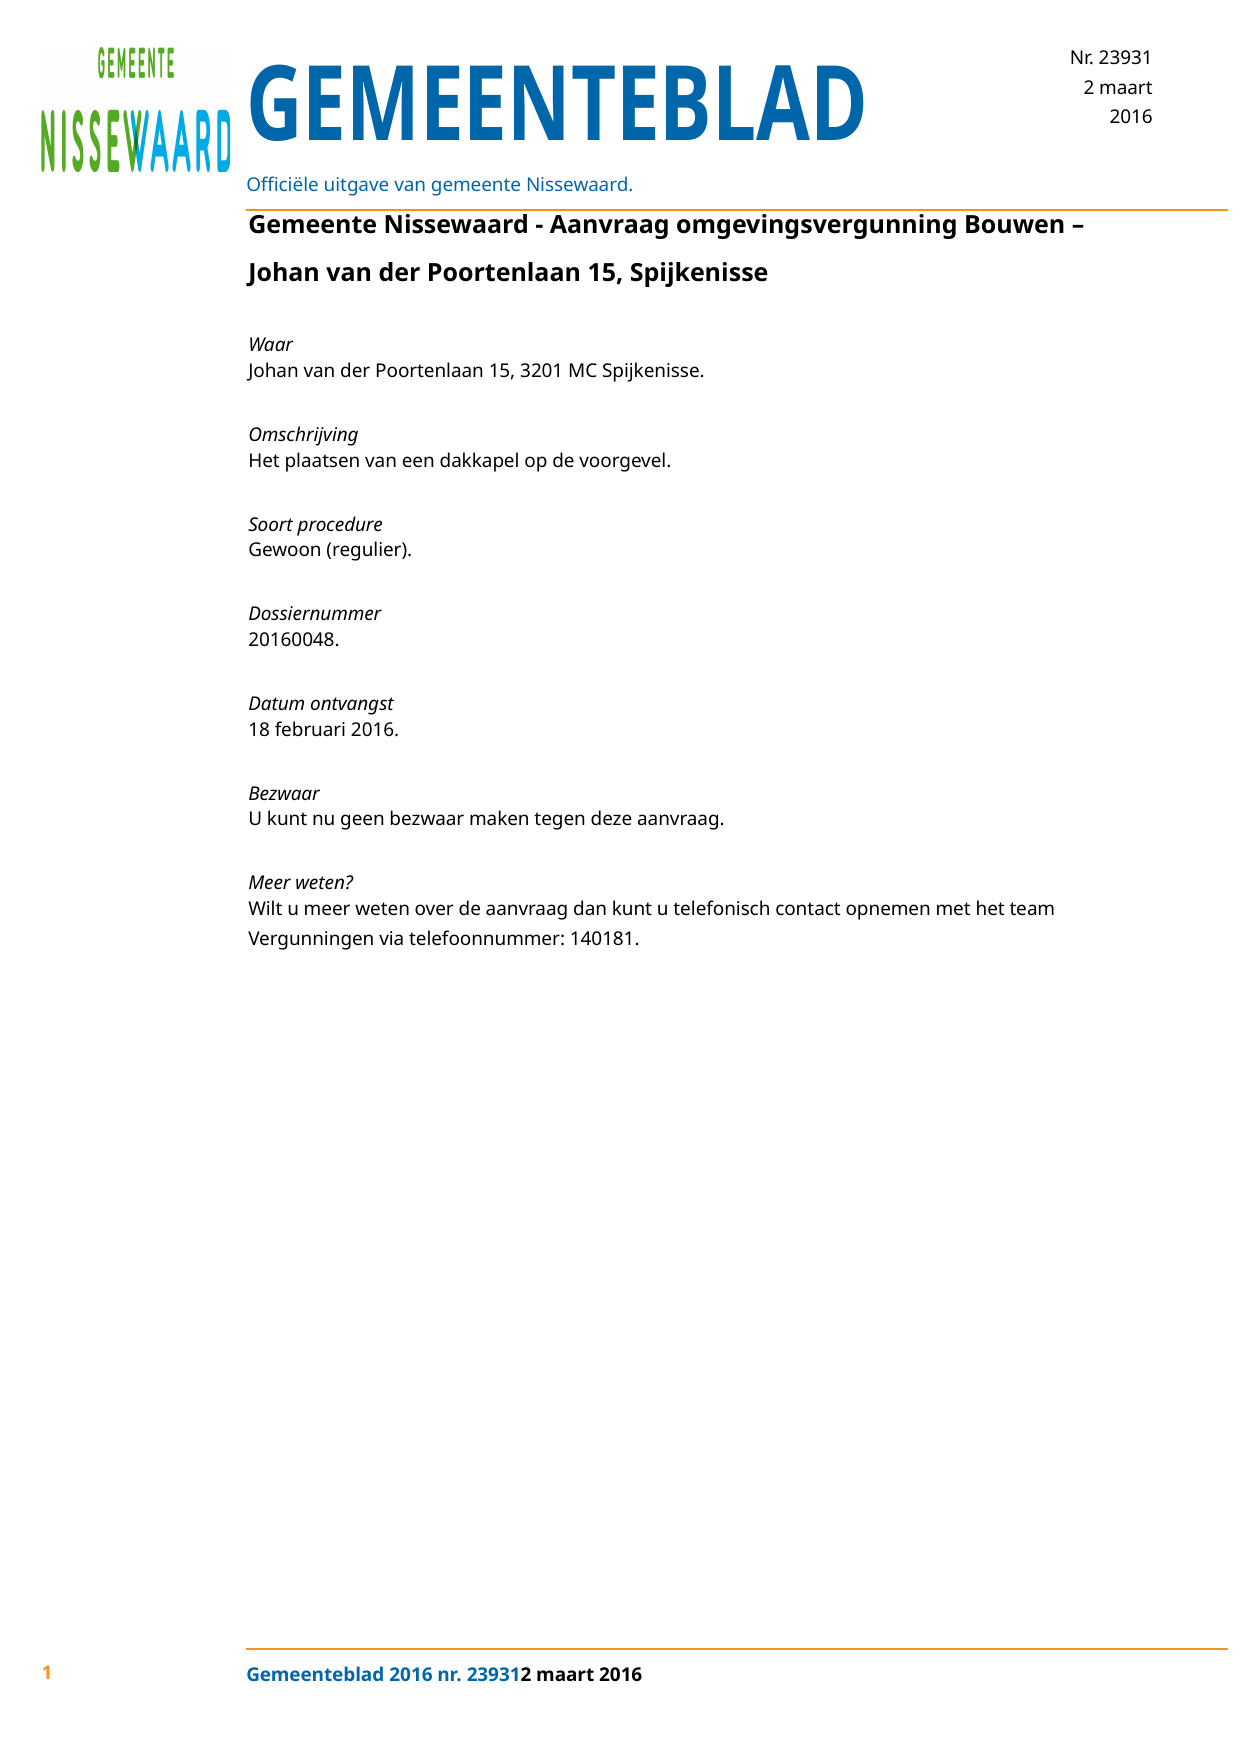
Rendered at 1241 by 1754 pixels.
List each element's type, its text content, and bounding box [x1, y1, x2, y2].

text Gemeente Nissewaard - Aanvraag omgevingsvergunning Bouwen – Johan van der Poortenlaan 15, Spijkenisse [248, 211, 1152, 288]
text Johan van der Poortenlaan 15, 3201 MC Spijkenisse. [248, 357, 1152, 383]
text Het plaatsen van een dakkapel op de voorgevel. [248, 447, 1152, 473]
text Meer weten? [248, 869, 1152, 895]
text U kunt nu geen bezwaar maken tegen deze aanvraag. [248, 806, 1152, 831]
picture [41, 47, 231, 172]
text Waar [248, 331, 1152, 357]
picture [222, 122, 227, 160]
picture [176, 157, 187, 172]
text Dossiernummer [248, 601, 1152, 626]
picture [154, 157, 165, 172]
picture [200, 151, 206, 172]
text Soort procedure [248, 511, 1152, 537]
text Omschrijving [248, 421, 1152, 447]
picture [201, 122, 206, 138]
text Wilt u meer weten over de aanvraag dan kunt u telefonisch contact opnemen met het team Vergunningen via telefoonnummer: 140181. [248, 895, 1152, 951]
text Bezwaar [248, 780, 1152, 806]
text 20160048. [248, 626, 1152, 652]
text Datum ontvangst [248, 690, 1152, 716]
text Gewoon (regulier). [248, 537, 1152, 562]
text 18 februari 2016. [248, 716, 1152, 742]
